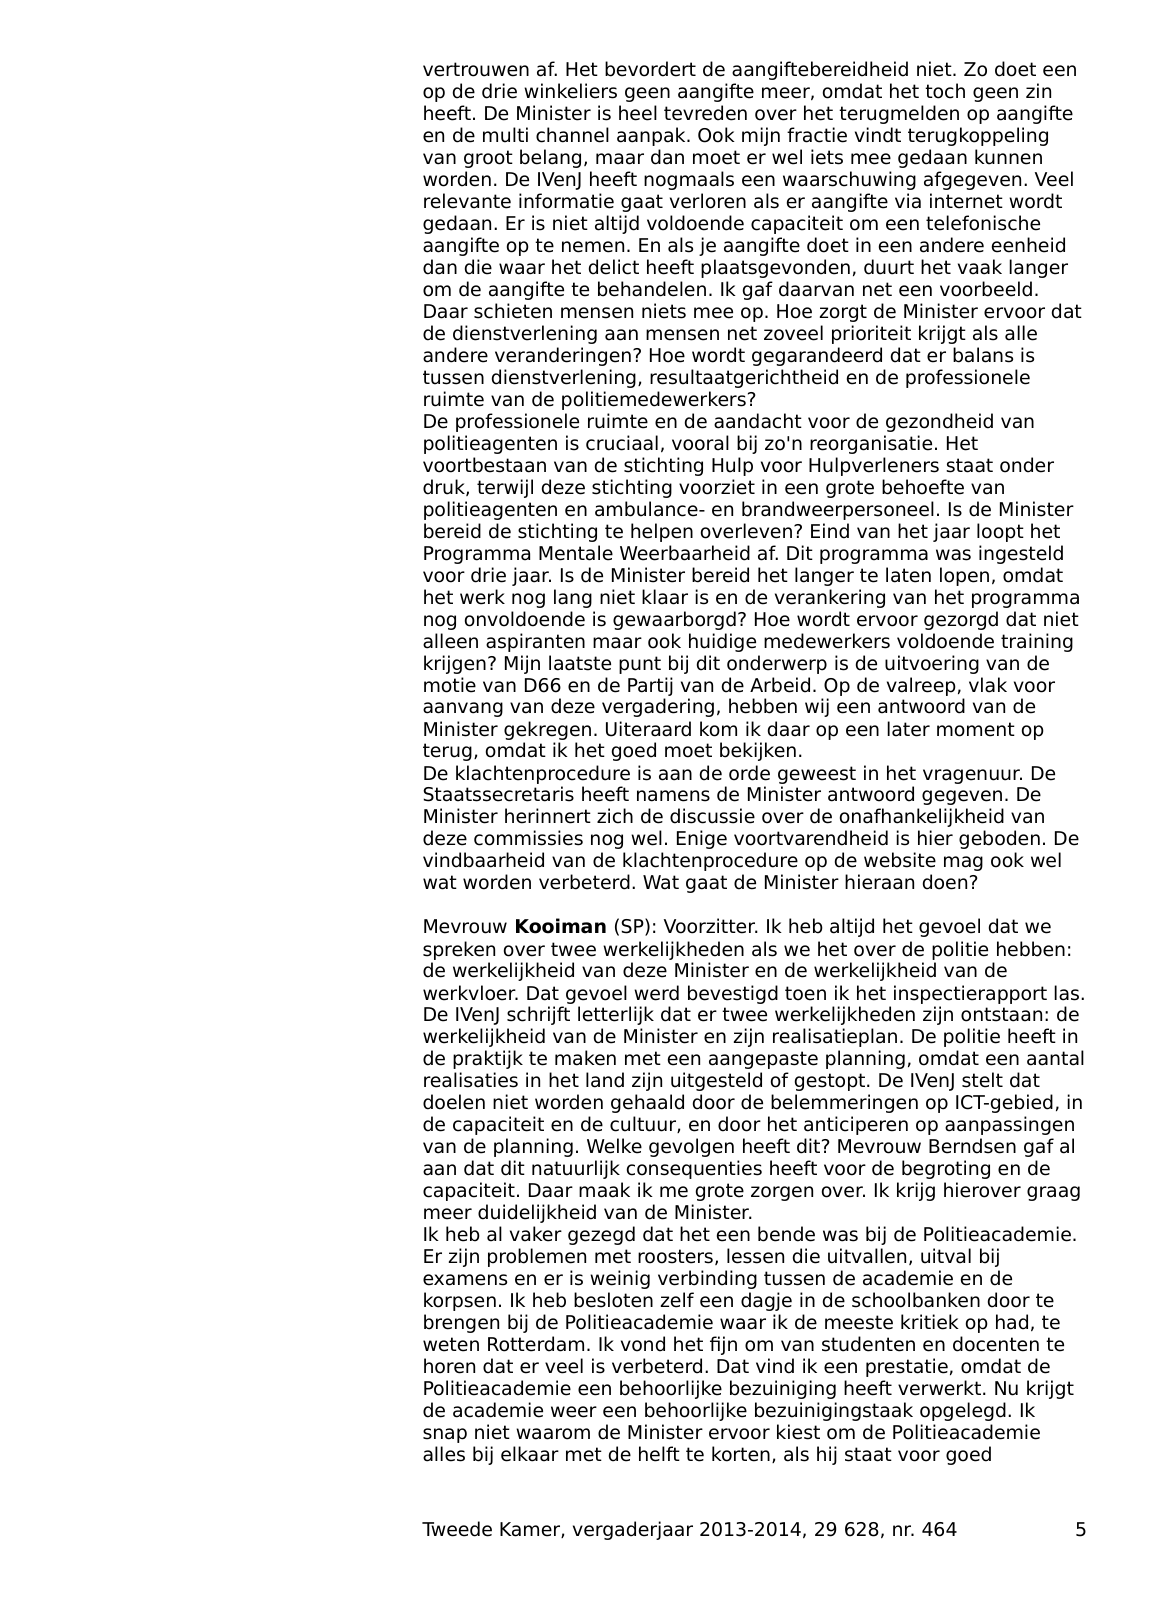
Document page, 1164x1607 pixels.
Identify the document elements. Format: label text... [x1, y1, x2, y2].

text De klachtenprocedure is aan de orde geweest in het vragenuur. De Staatssecretaris heeft namens de Minister antwoord gegeven. De Minister herinnert zich de discussie over de onafhankelijkheid van deze commissies nog wel. Enige voortvarendheid is hier geboden. De vindbaarheid van de klachtenprocedure op de website mag ook wel wat worden verbeterd. Wat gaat de Minister hieraan doen? [422, 762, 1087, 894]
text De professionele ruimte en de aandacht voor de gezondheid van politieagenten is cruciaal, vooral bij zo'n reorganisatie. Het voortbestaan van de stichting Hulp voor Hulpverleners staat onder druk, terwijl deze stichting voorziet in een grote behoefte van politieagenten en ambulance- en brandweerpersoneel. Is de Minister bereid de stichting te helpen overleven? Eind van het jaar loopt het Programma Mentale Weerbaarheid af. Dit programma was ingesteld voor drie jaar. Is de Minister bereid het langer te laten lopen, omdat het werk nog lang niet klaar is en de verankering van het programma nog onvoldoende is gewaarborgd? Hoe wordt ervoor gezorgd dat niet alleen aspiranten maar ook huidige medewerkers voldoende training krijgen? Mijn laatste punt bij dit onderwerp is de uitvoering van de motie van D66 en de Partij van de Arbeid. Op de valreep, vlak voor aanvang van deze vergadering, hebben wij een antwoord van de Minister gekregen. Uiteraard kom ik daar op een later moment op terug, omdat ik het goed moet bekijken. [422, 411, 1087, 762]
text Mevrouw Kooiman (SP): Voorzitter. Ik heb altijd het gevoel dat we spreken over twee werkelijkheden als we het over de politie hebben: de werkelijkheid van deze Minister en de werkelijkheid van de werkvloer. Dat gevoel werd bevestigd toen ik het inspectierapport las. De IVenJ schrijft letterlijk dat er twee werkelijkheden zijn ontstaan: de werkelijkheid van de Minister en zijn realisatieplan. De politie heeft in de praktijk te maken met een aangepaste planning, omdat een aantal realisaties in het land zijn uitgesteld of gestopt. De IVenJ stelt dat doelen niet worden gehaald door de belemmeringen op ICT-gebied, in de capaciteit en de cultuur, en door het anticiperen op aanpassingen van de planning. Welke gevolgen heeft dit? Mevrouw Berndsen gaf al aan dat dit natuurlijk consequenties heeft voor de begroting en de capaciteit. Daar maak ik me grote zorgen over. Ik krijg hierover graag meer duidelijkheid van de Minister. [422, 916, 1087, 1224]
text Ik heb al vaker gezegd dat het een bende was bij de Politieacademie. Er zijn problemen met roosters, lessen die uitvallen, uitval bij examens en er is weinig verbinding tussen de academie en de korpsen. Ik heb besloten zelf een dagje in de schoolbanken door te brengen bij de Politieacademie waar ik de meeste kritiek op had, te weten Rotterdam. Ik vond het fijn om van studenten en docenten te horen dat er veel is verbeterd. Dat vind ik een prestatie, omdat de Politieacademie een behoorlijke bezuiniging heeft verwerkt. Nu krijgt de academie weer een behoorlijke bezuinigingstaak opgelegd. Ik snap niet waarom de Minister ervoor kiest om de Politieacademie alles bij elkaar met de helft te korten, als hij staat voor goed [422, 1224, 1087, 1466]
text vertrouwen af. Het bevordert de aangiftebereidheid niet. Zo doet een op de drie winkeliers geen aangifte meer, omdat het toch geen zin heeft. De Minister is heel tevreden over het terugmelden op aangifte en de multi channel aanpak. Ook mijn fractie vindt terugkoppeling van groot belang, maar dan moet er wel iets mee gedaan kunnen worden. De IVenJ heeft nogmaals een waarschuwing afgegeven. Veel relevante informatie gaat verloren als er aangifte via internet wordt gedaan. Er is niet altijd voldoende capaciteit om een telefonische aangifte op te nemen. En als je aangifte doet in een andere eenheid dan die waar het delict heeft plaatsgevonden, duurt het vaak langer om de aangifte te behandelen. Ik gaf daarvan net een voorbeeld. Daar schieten mensen niets mee op. Hoe zorgt de Minister ervoor dat de dienstverlening aan mensen net zoveel prioriteit krijgt als alle andere veranderingen? Hoe wordt gegarandeerd dat er balans is tussen dienstverlening, resultaatgerichtheid en de professionele ruimte van de politiemedewerkers? [422, 59, 1087, 411]
